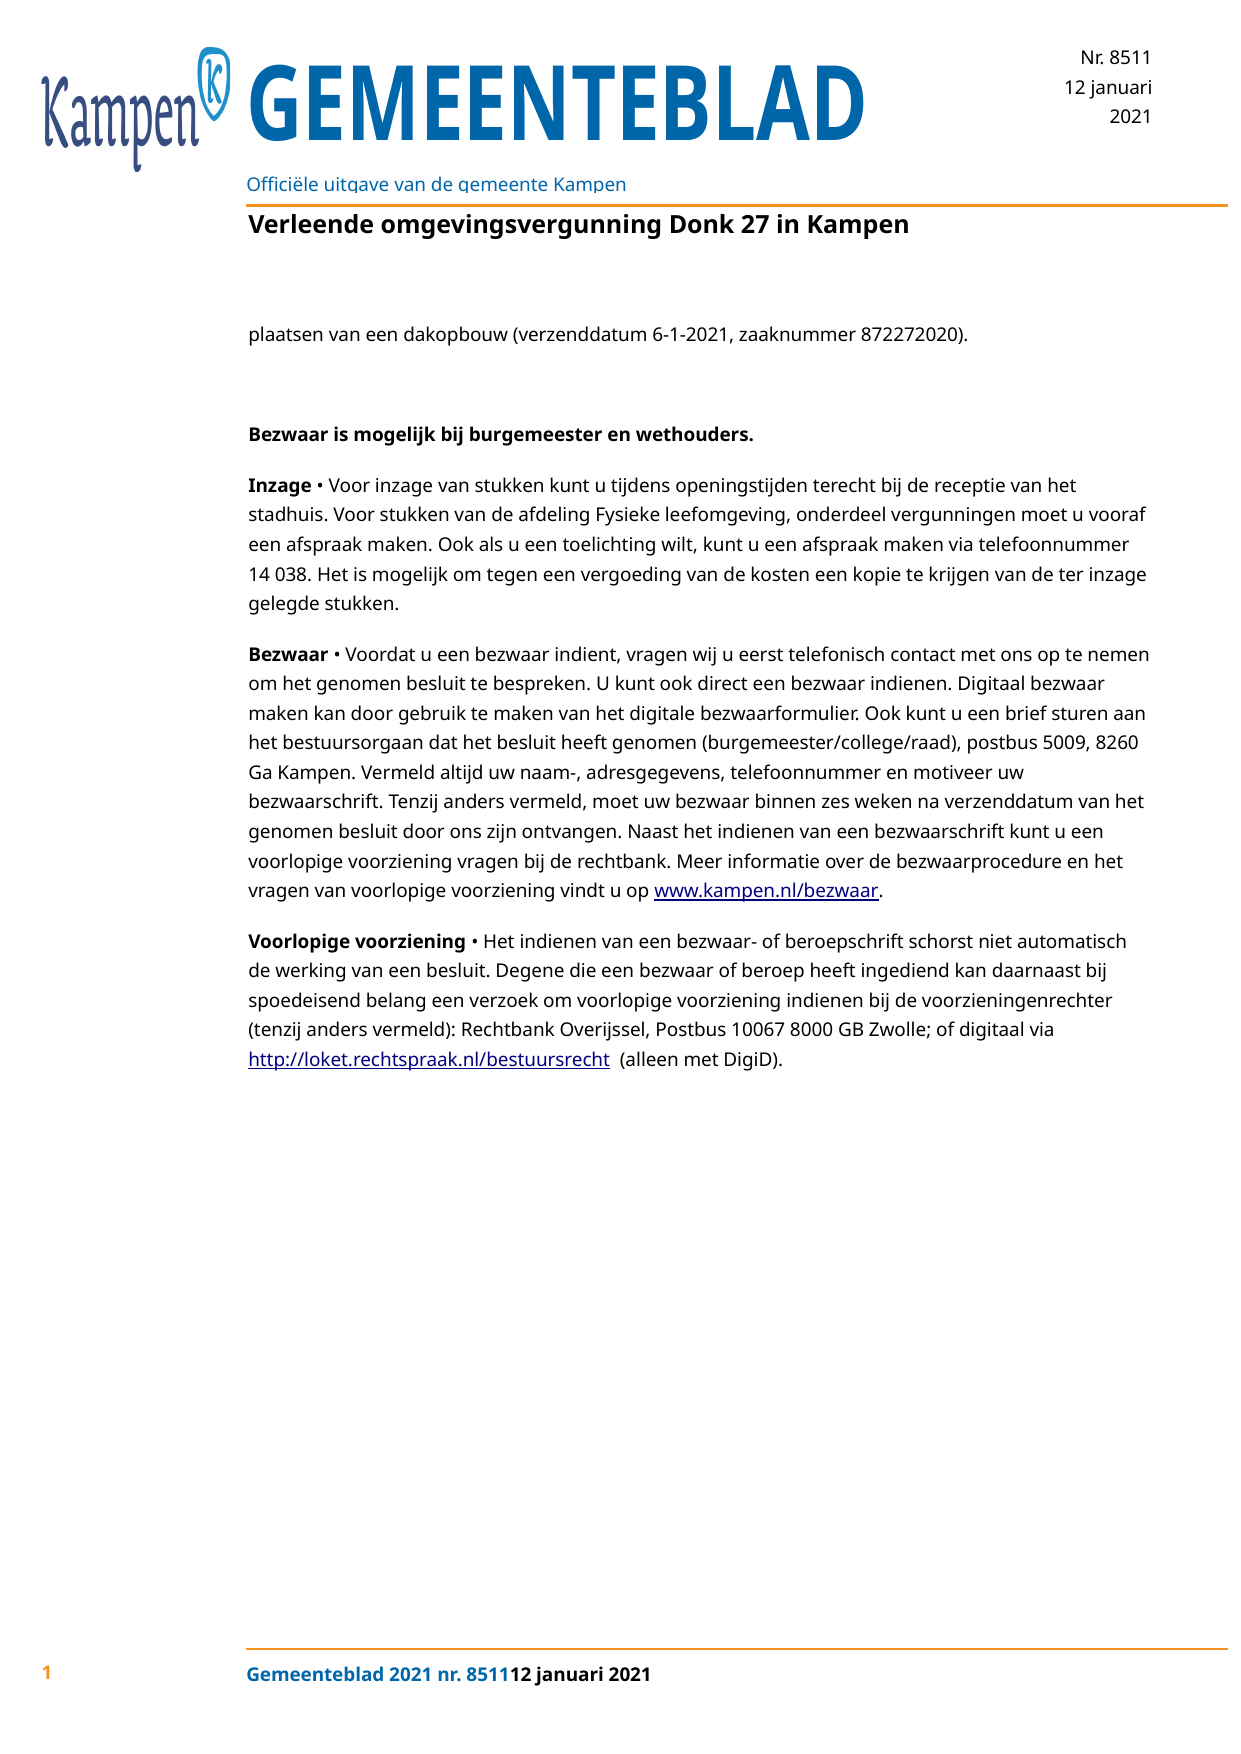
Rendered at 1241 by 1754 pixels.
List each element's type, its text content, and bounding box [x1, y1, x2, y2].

text Verleende omgevingsvergunning Donk 27 in Kampen [248, 207, 1152, 241]
text Bezwaar is mogelijk bij burgemeester en wethouders. [248, 422, 1152, 447]
picture [41, 47, 231, 172]
text plaatsen van een dakopbouw (verzenddatum 6-1-2021, zaaknummer 872272020). [248, 321, 1152, 346]
text Inzage • Voor inzage van stukken kunt u tijdens openingstijden terecht bij de receptie van het stadhuis. Voor stukken van de afdeling Fysieke leefomgeving, onderdeel vergunningen moet u vooraf een afspraak maken. Ook als u een toelichting wilt, kunt u een afspraak maken via telefoonnummer 14 038. Het is mogelijk om tegen een vergoeding van de kosten een kopie te krijgen van de ter inzage gelegde stukken. [248, 472, 1152, 616]
text Voorlopige voorziening • Het indienen van een bezwaar- of beroepschrift schorst niet automatisch de werking van een besluit. Degene die een bezwaar of beroep heeft ingediend kan daarnaast bij spoedeisend belang een verzoek om voorlopige voorziening indienen bij de voorzieningenrechter (tenzij anders vermeld): Rechtbank Overijssel, Postbus 10067 8000 GB Zwolle; of digitaal via http://loket.rechtspraak.nl/bestuursrecht (alleen met DigiD). [248, 928, 1152, 1072]
text Bezwaar • Voordat u een bezwaar indient, vragen wij u eerst telefonisch contact met ons op te nemen om het genomen besluit te bespreken. U kunt ook direct een bezwaar indienen. Digitaal bezwaar maken kan door gebruik te maken van het digitale bezwaarformulier. Ook kunt u een brief sturen aan het bestuursorgaan dat het besluit heeft genomen (burgemeester/college/raad), postbus 5009, 8260 Ga Kampen. Vermeld altijd uw naam-, adresgegevens, telefoonnummer en motiveer uw bezwaarschrift. Tenzij anders vermeld, moet uw bezwaar binnen zes weken na verzenddatum van het genomen besluit door ons zijn ontvangen. Naast het indienen van een bezwaarschrift kunt u een voorlopige voorziening vragen bij de rechtbank. Meer informatie over de bezwaarprocedure en het vragen van voorlopige voorziening vindt u op www.kampen.nl/bezwaar. [248, 641, 1152, 903]
